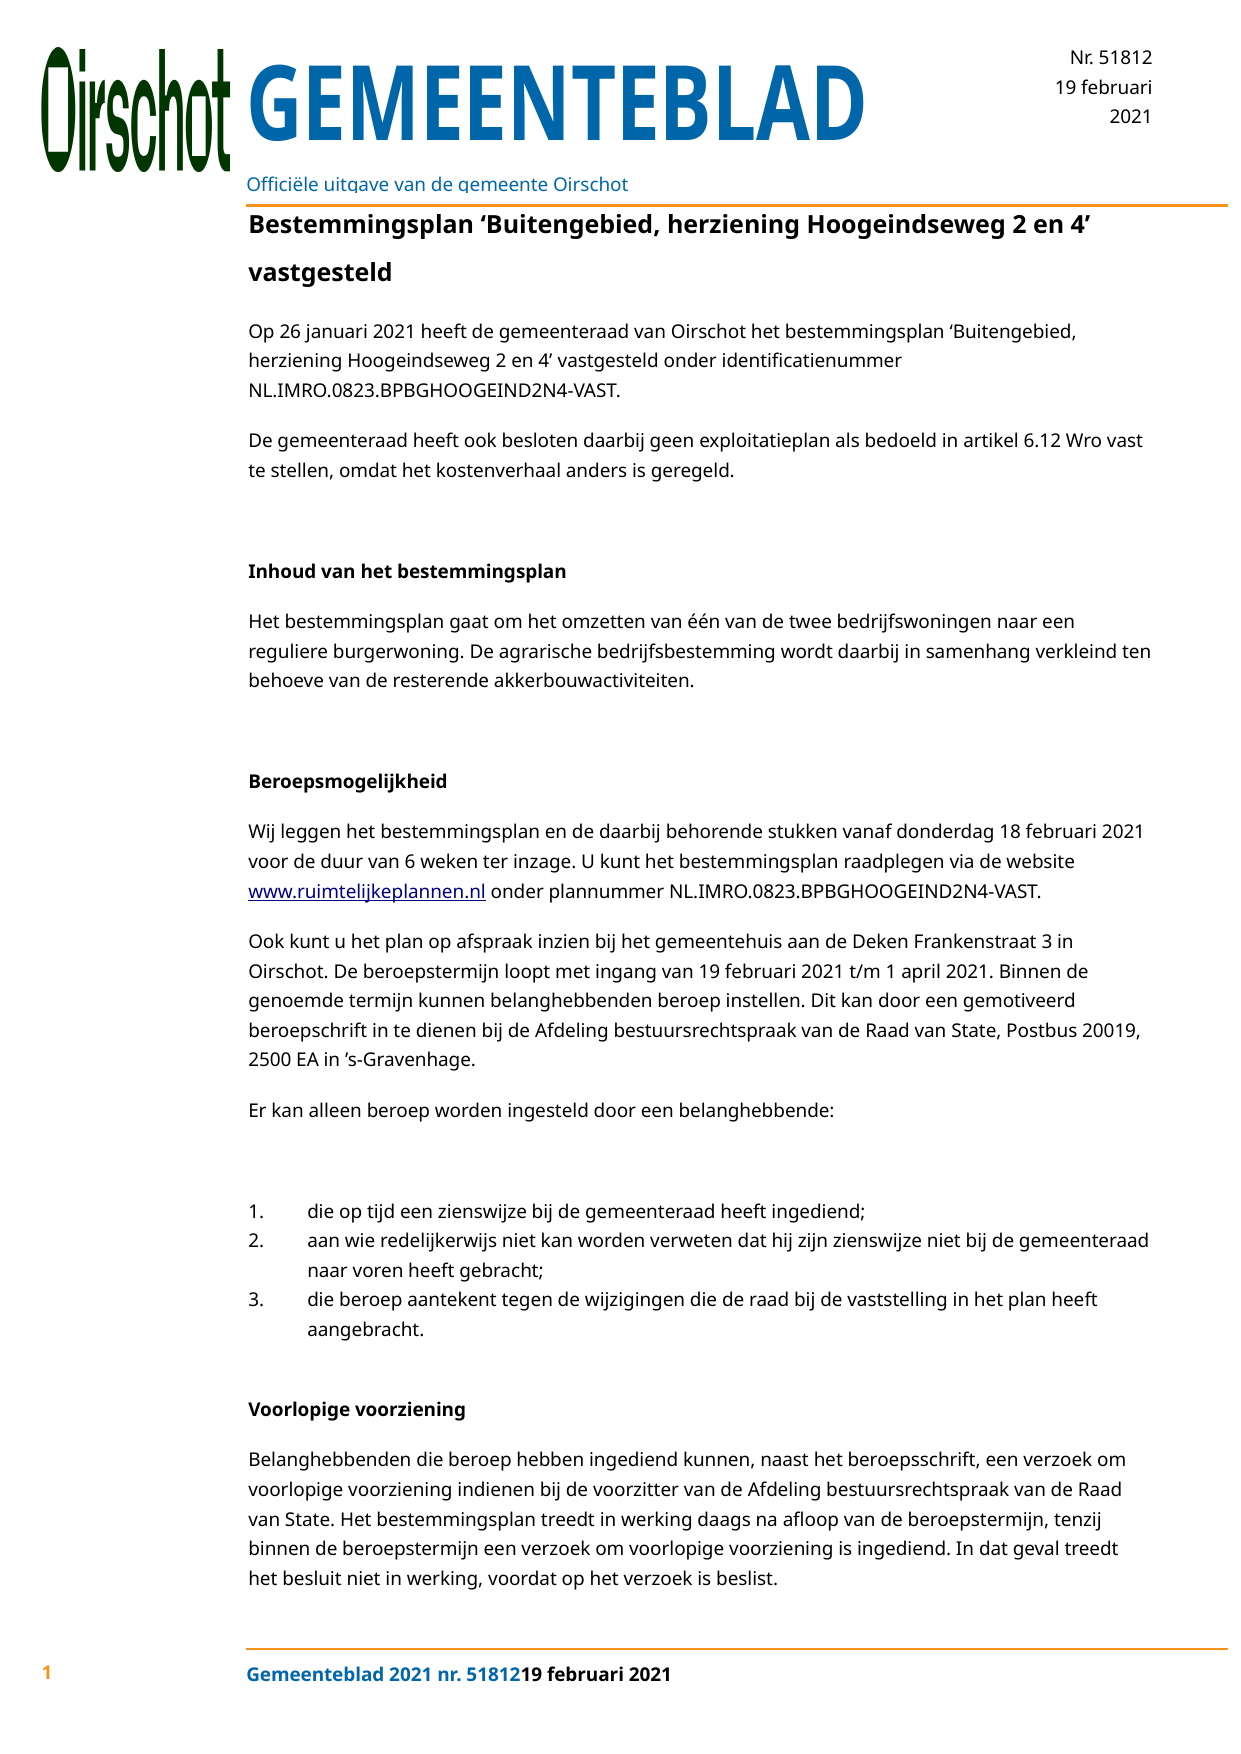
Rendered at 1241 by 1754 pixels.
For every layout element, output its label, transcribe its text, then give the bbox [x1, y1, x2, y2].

list die op tijd een zienswijze bij de gemeenteraad heeft ingediend; [248, 1198, 1152, 1224]
text Ook kunt u het plan op afspraak inzien bij het gemeentehuis aan de Deken Frankenstraat 3 in Oirschot. De beroepstermijn loopt met ingang van 19 februari 2021 t/m 1 april 2021. Binnen de genoemde termijn kunnen belanghebbenden beroep instellen. Dit kan door een gemotiveerd beroepschrift in te dienen bij de Afdeling bestuursrechtspraak van de Raad van State, Postbus 20019, 2500 EA in ’s-Gravenhage. [248, 928, 1152, 1072]
text De gemeenteraad heeft ook besloten daarbij geen exploitatieplan als bedoeld in artikel 6.12 Wro vast te stellen, omdat het kostenverhaal anders is geregeld. [248, 427, 1152, 483]
list die beroep aantekent tegen de wijzigingen die de raad bij de vaststelling in het plan heeft aangebracht. [248, 1287, 1152, 1342]
picture [41, 47, 231, 172]
list aan wie redelijkerwijs niet kan worden verweten dat hij zijn zienswijze niet bij de gemeenteraad naar voren heeft gebracht; [248, 1227, 1152, 1283]
text Er kan alleen beroep worden ingesteld door een belanghebbende: [248, 1097, 1152, 1123]
text Voorlopige voorziening [248, 1396, 1152, 1422]
text Op 26 januari 2021 heeft de gemeenteraad van Oirschot het bestemmingsplan ‘Buitengebied, herziening Hoogeindseweg 2 en 4’ vastgesteld onder identificatienummer NL.IMRO.0823.BPBGHOOGEIND2N4-VAST. [248, 318, 1152, 403]
text Wij leggen het bestemmingsplan en de daarbij behorende stukken vanaf donderdag 18 februari 2021 voor de duur van 6 weken ter inzage. U kunt het bestemmingsplan raadplegen via de website www.ruimtelijkeplannen.nl onder plannummer NL.IMRO.0823.BPBGHOOGEIND2N4-VAST. [248, 819, 1152, 904]
text Inhoud van het bestemmingsplan [248, 558, 1152, 584]
text Beroepsmogelijkheid [248, 768, 1152, 794]
text Belanghebbenden die beroep hebben ingediend kunnen, naast het beroepsschrift, een verzoek om voorlopige voorziening indienen bij de voorzitter van de Afdeling bestuursrechtspraak van de Raad van State. Het bestemmingsplan treedt in werking daags na afloop van de beroepstermijn, tenzij binnen de beroepstermijn een verzoek om voorlopige voorziening is ingediend. In dat geval treedt het besluit niet in werking, voordat op het verzoek is beslist. [248, 1447, 1152, 1591]
text Het bestemmingsplan gaat om het omzetten van één van de twee bedrijfswoningen naar een reguliere burgerwoning. De agrarische bedrijfsbestemming wordt daarbij in samenhang verkleind ten behoeve van de resterende akkerbouwactiviteiten. [248, 608, 1152, 693]
text Bestemmingsplan ‘Buitengebied, herziening Hoogeindseweg 2 en 4’ vastgesteld [248, 207, 1152, 288]
